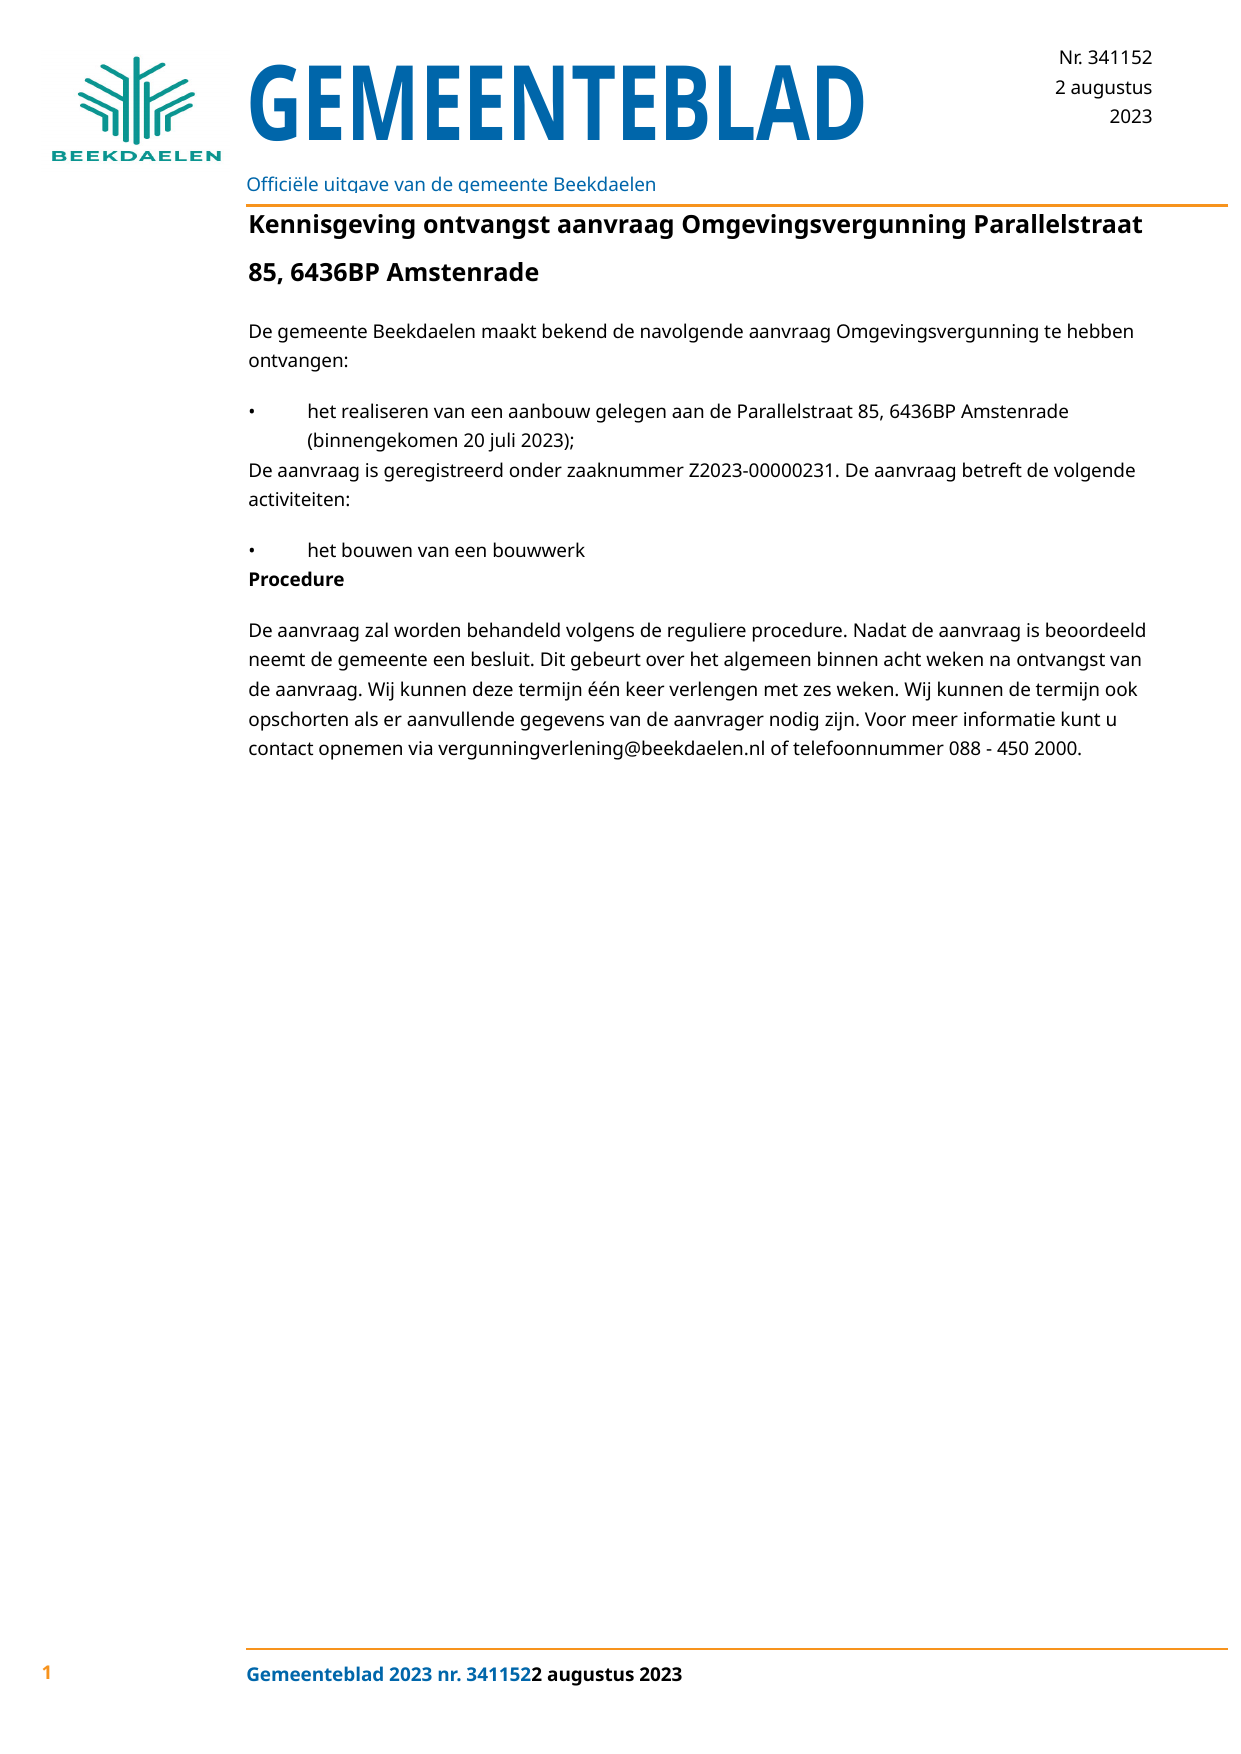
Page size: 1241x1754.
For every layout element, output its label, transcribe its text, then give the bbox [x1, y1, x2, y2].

text Procedure [248, 567, 1152, 592]
text De gemeente Beekdaelen maakt bekend de navolgende aanvraag Omgevingsvergunning te hebben ontvangen: [248, 318, 1152, 373]
text De aanvraag zal worden behandeld volgens de reguliere procedure. Nadat de aanvraag is beoordeeld neemt de gemeente een besluit. Dit gebeurt over het algemeen binnen acht weken na ontvangst van de aanvraag. Wij kunnen deze termijn één keer verlengen met zes weken. Wij kunnen de termijn ook opschorten als er aanvullende gegevens van de aanvrager nodig zijn. Voor meer informatie kunt u contact opnemen via vergunningverlening@beekdaelen.nl of telefoonnummer 088 - 450 2000. [248, 617, 1152, 761]
list het realiseren van een aanbouw gelegen aan de Parallelstraat 85, 6436BP Amstenrade (binnengekomen 20 juli 2023); [248, 398, 1152, 453]
text De aanvraag is geregistreerd onder zaaknummer Z2023-00000231. De aanvraag betreft de volgende activiteiten: [248, 457, 1152, 512]
list het bouwen van een bouwwerk [248, 537, 1152, 563]
text Kennisgeving ontvangst aanvraag Omgevingsvergunning Parallelstraat 85, 6436BP Amstenrade [248, 207, 1152, 288]
picture [41, 47, 231, 172]
